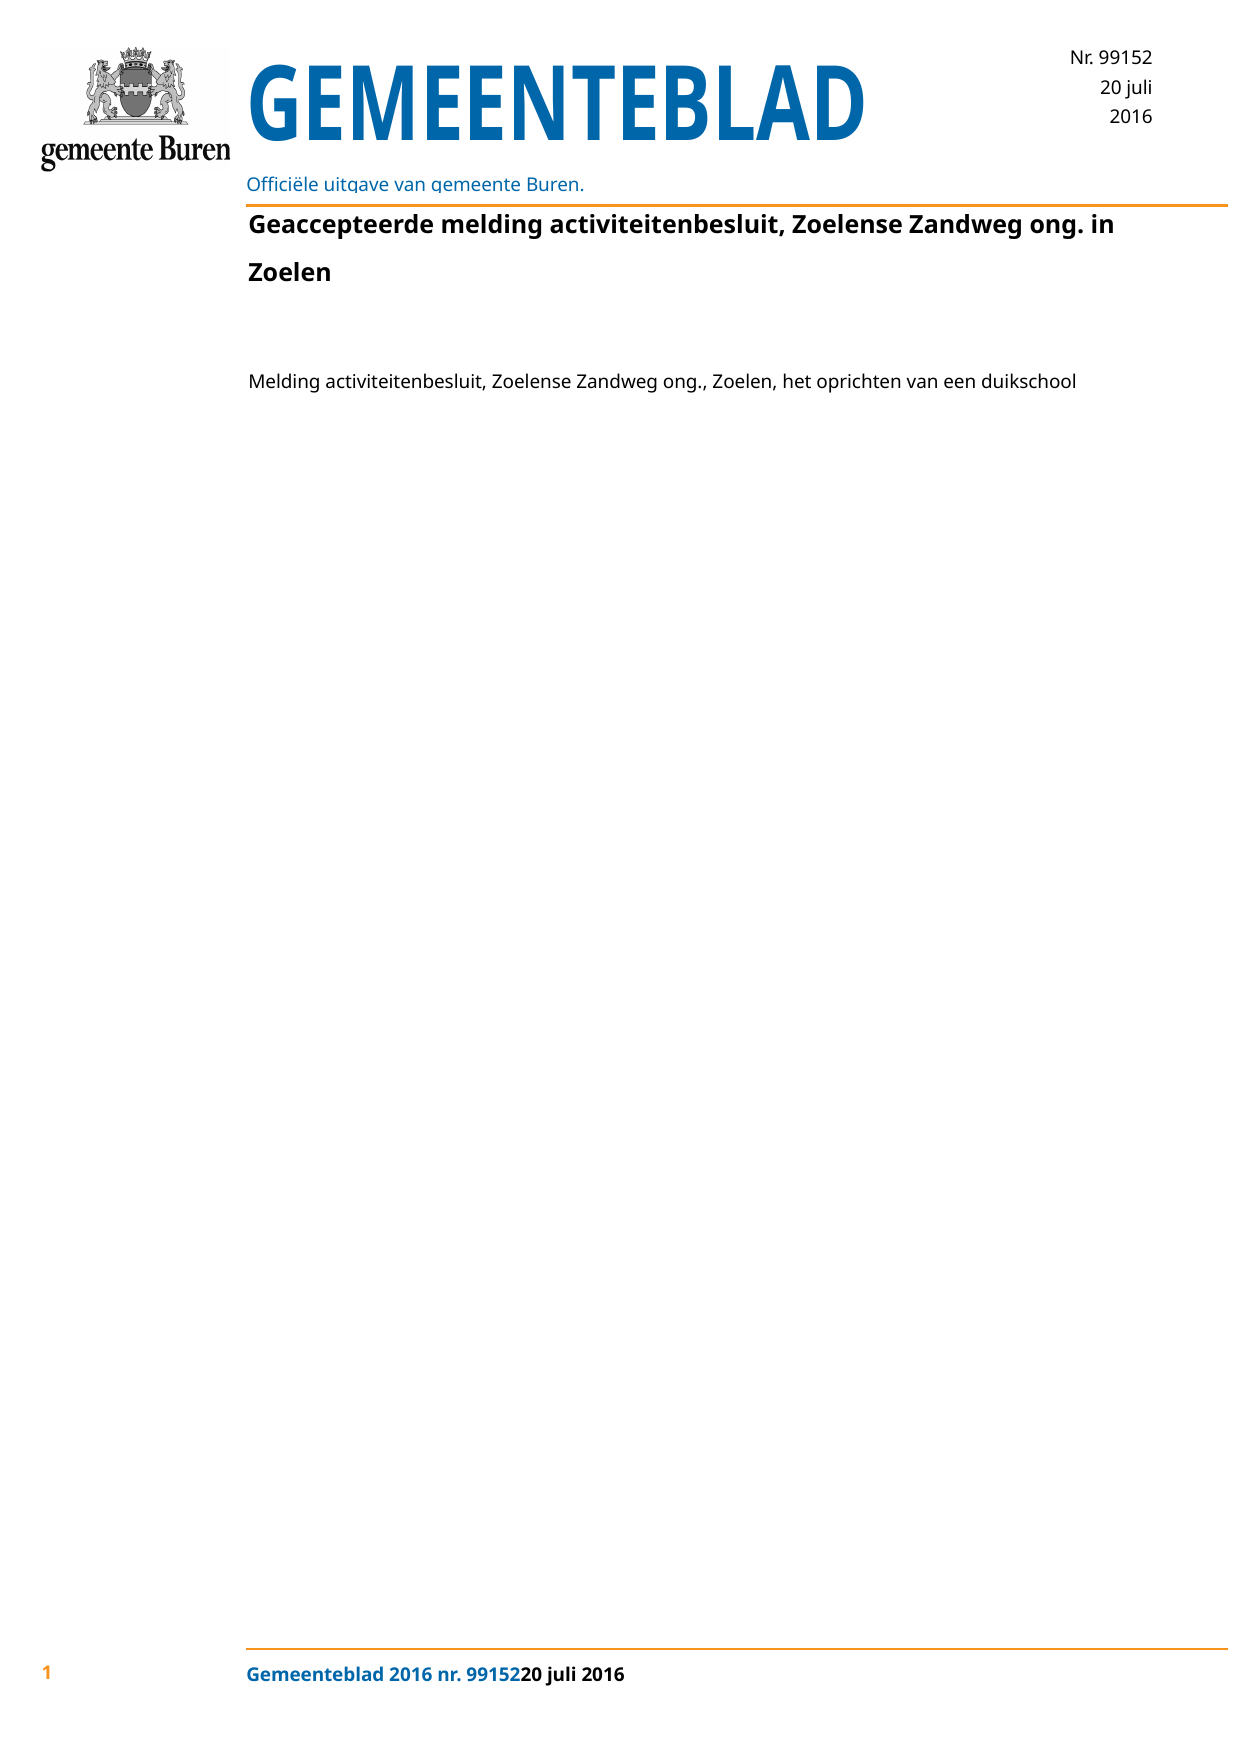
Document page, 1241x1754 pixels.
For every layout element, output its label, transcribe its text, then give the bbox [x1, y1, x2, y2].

text Geaccepteerde melding activiteitenbesluit, Zoelense Zandweg ong. in Zoelen [248, 207, 1152, 288]
table_header Melding activiteitenbesluit, Zoelense Zandweg ong., Zoelen, het oprichten van een duikschool [248, 369, 1152, 394]
picture [41, 47, 231, 172]
